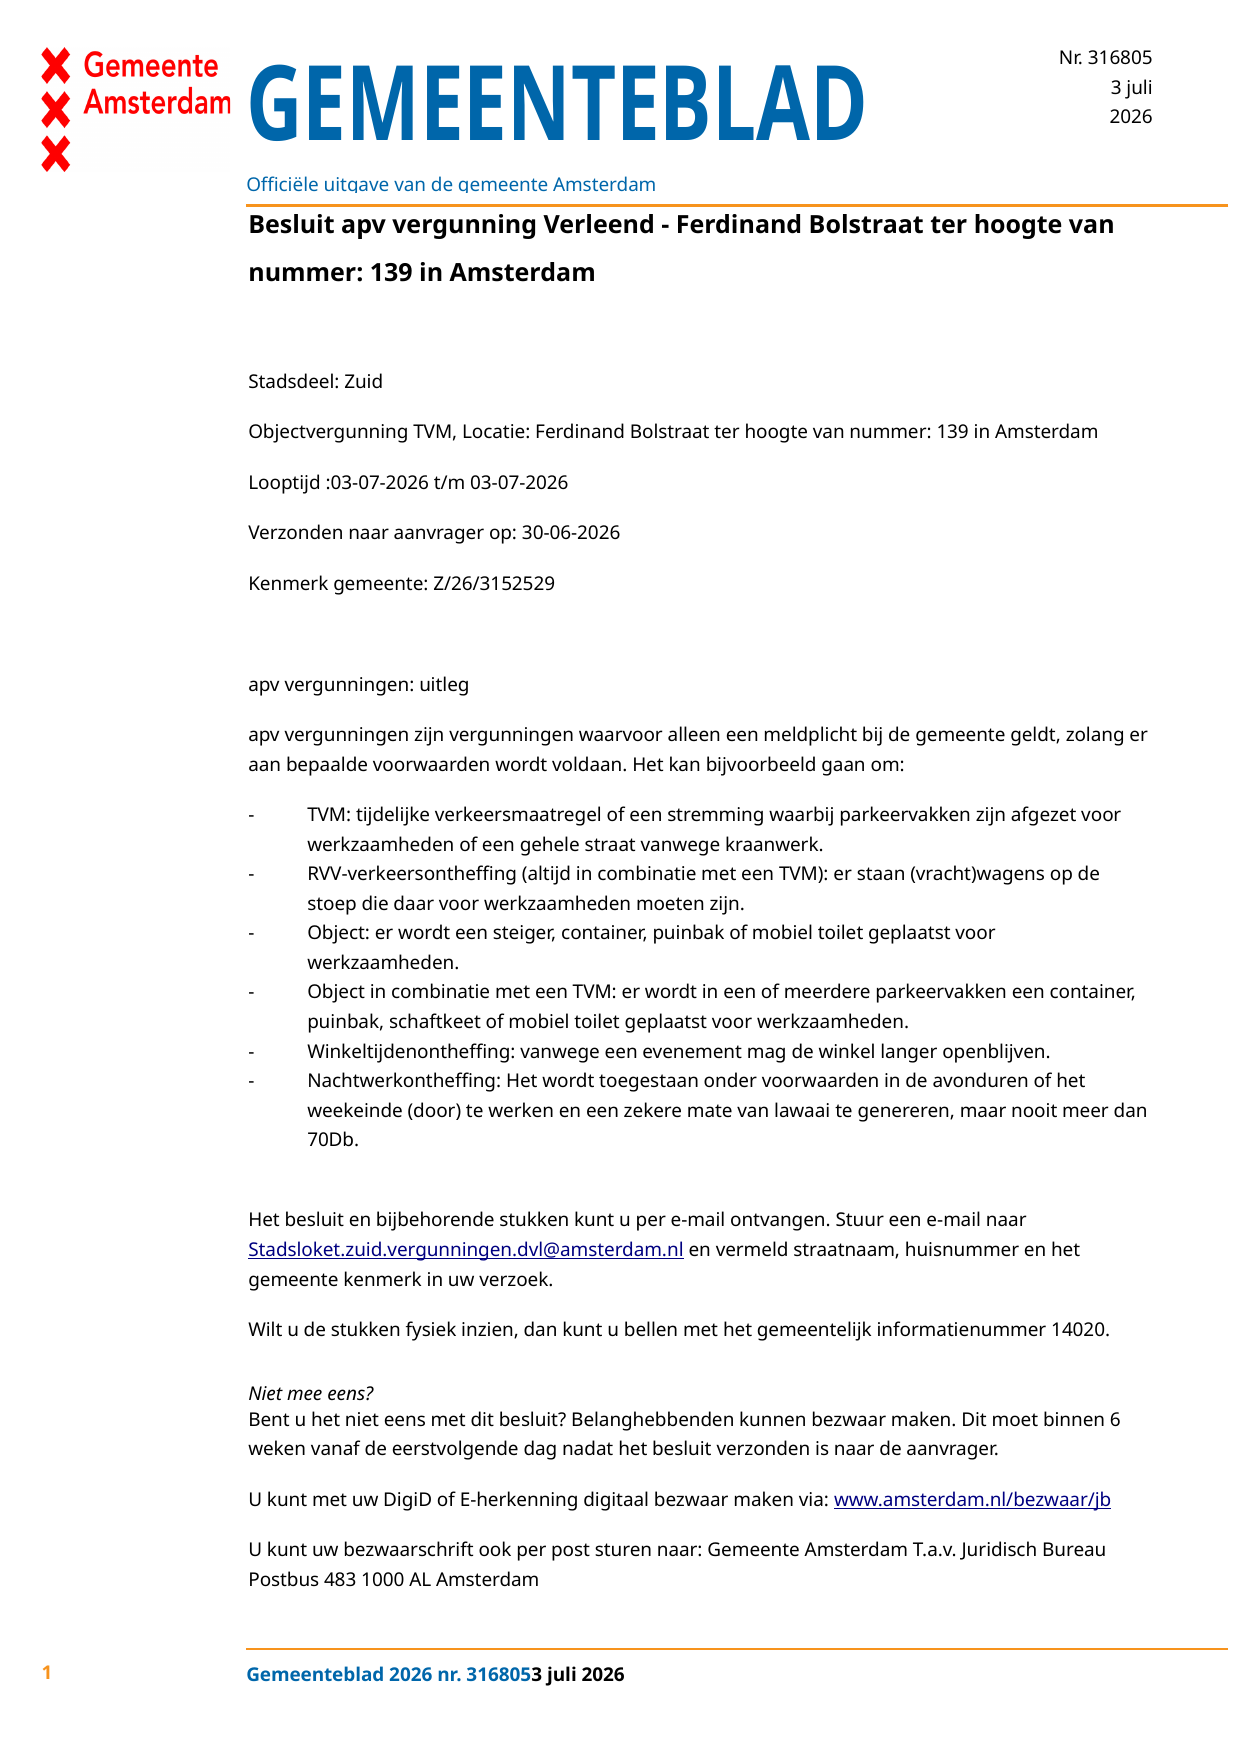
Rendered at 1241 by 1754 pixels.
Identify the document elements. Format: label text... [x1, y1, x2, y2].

text Stadsdeel: Zuid [248, 368, 1152, 394]
list Winkeltijdenontheffing: vanwege een evenement mag de winkel langer openblijven. [248, 1038, 1152, 1064]
list RVV-verkeersontheffing (altijd in combinatie met een TVM): er staan (vracht)wagens op de stoep die daar voor werkzaamheden moeten zijn. [248, 860, 1152, 916]
text U kunt uw bezwaarschrift ook per post sturen naar: Gemeente Amsterdam T.a.v. Juridisch Bureau Postbus 483 1000 AL Amsterdam [248, 1536, 1152, 1592]
text Bent u het niet eens met dit besluit? Belanghebbenden kunnen bezwaar maken. Dit moet binnen 6 weken vanaf de eerstvolgende dag nadat het besluit verzonden is naar de aanvrager. [248, 1406, 1152, 1461]
list Object in combinatie met een TVM: er wordt in een of meerdere parkeervakken een container, puinbak, schaftkeet of mobiel toilet geplaatst voor werkzaamheden. [248, 979, 1152, 1034]
text U kunt met uw DigiD of E-herkenning digitaal bezwaar maken via: www.amsterdam.nl/bezwaar/jb [248, 1486, 1152, 1512]
text Wilt u de stukken fysiek inzien, dan kunt u bellen met het gemeentelijk informatienummer 14020. [248, 1316, 1152, 1342]
text apv vergunningen zijn vergunningen waarvoor alleen een meldplicht bij de gemeente geldt, zolang er aan bepaalde voorwaarden wordt voldaan. Het kan bijvoorbeeld gaan om: [248, 721, 1152, 777]
text Verzonden naar aanvrager op: 30-06-2026 [248, 519, 1152, 545]
list Nachtwerkontheffing: Het wordt toegestaan onder voorwaarden in de avonduren of het weekeinde (door) te werken en een zekere mate van lawaai te genereren, maar nooit meer dan 70Db. [248, 1067, 1152, 1152]
list Object: er wordt een steiger, container, puinbak of mobiel toilet geplaatst voor werkzaamheden. [248, 919, 1152, 975]
text Besluit apv vergunning Verleend - Ferdinand Bolstraat ter hoogte van nummer: 139 in Amsterdam [248, 207, 1152, 288]
text Looptijd :03-07-2026 t/m 03-07-2026 [248, 469, 1152, 495]
text Het besluit en bijbehorende stukken kunt u per e-mail ontvangen. Stuur een e-mail naar Stadsloket.zuid.vergunningen.dvl@amsterdam.nl en vermeld straatnaam, huisnummer en het gemeente kenmerk in uw verzoek. [248, 1207, 1152, 1292]
picture [41, 47, 231, 172]
text Niet mee eens? [248, 1380, 1152, 1406]
text Objectvergunning TVM, Locatie: Ferdinand Bolstraat ter hoogte van nummer: 139 in Amsterdam [248, 419, 1152, 444]
list TVM: tijdelijke verkeersmaatregel of een stremming waarbij parkeervakken zijn afgezet voor werkzaamheden of een gehele straat vanwege kraanwerk. [248, 801, 1152, 857]
text apv vergunningen: uitleg [248, 671, 1152, 697]
text Kenmerk gemeente: Z/26/3152529 [248, 570, 1152, 596]
